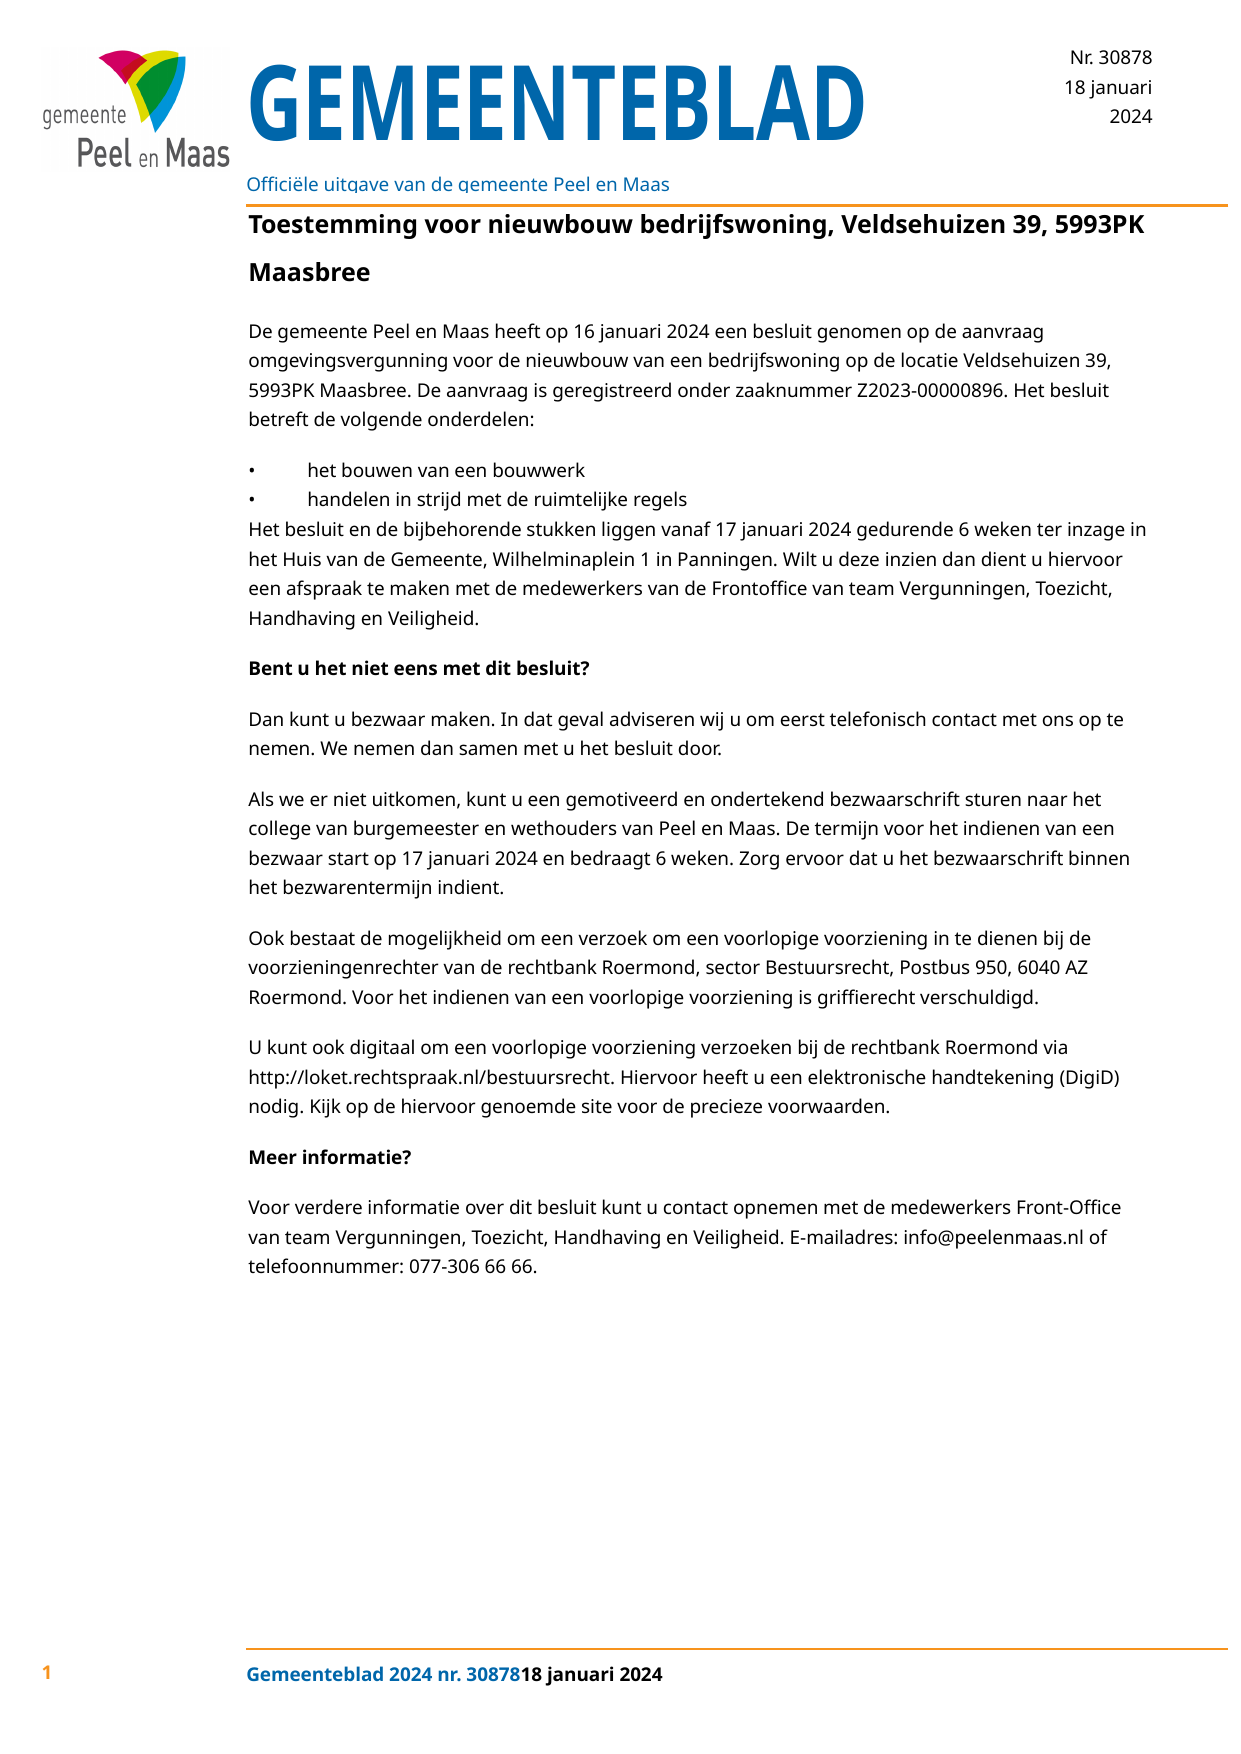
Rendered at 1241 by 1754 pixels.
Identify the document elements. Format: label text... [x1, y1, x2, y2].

text Toestemming voor nieuwbouw bedrijfswoning, Veldsehuizen 39, 5993PK Maasbree [248, 207, 1152, 288]
list handelen in strijd met de ruimtelijke regels [248, 487, 1152, 512]
list het bouwen van een bouwwerk [248, 457, 1152, 483]
text U kunt ook digitaal om een voorlopige voorziening verzoeken bij de rechtbank Roermond via http://loket.rechtspraak.nl/bestuursrecht. Hiervoor heeft u een elektronische handtekening (DigiD) nodig. Kijk op de hiervoor genoemde site voor de precieze voorwaarden. [248, 1034, 1152, 1119]
text Dan kunt u bezwaar maken. In dat geval adviseren wij u om eerst telefonisch contact met ons op te nemen. We nemen dan samen met u het besluit door. [248, 706, 1152, 761]
text Ook bestaat de mogelijkheid om een verzoek om een voorlopige voorziening in te dienen bij de voorzieningenrechter van de rechtbank Roermond, sector Bestuursrecht, Postbus 950, 6040 AZ Roermond. Voor het indienen van een voorlopige voorziening is griffierecht verschuldigd. [248, 925, 1152, 1010]
picture [41, 47, 231, 172]
text Als we er niet uitkomen, kunt u een gemotiveerd en ondertekend bezwaarschrift sturen naar het college van burgemeester en wethouders van Peel en Maas. De termijn voor het indienen van een bezwaar start op 17 januari 2024 en bedraagt 6 weken. Zorg ervoor dat u het bezwaarschrift binnen het bezwarentermijn indient. [248, 786, 1152, 900]
text Bent u het niet eens met dit besluit? [248, 655, 1152, 681]
text Voor verdere informatie over dit besluit kunt u contact opnemen met de medewerkers Front-Office van team Vergunningen, Toezicht, Handhaving en Veiligheid. E-mailadres: info@peelenmaas.nl of telefoonnummer: 077-306 66 66. [248, 1194, 1152, 1279]
text Het besluit en de bijbehorende stukken liggen vanaf 17 januari 2024 gedurende 6 weken ter inzage in het Huis van de Gemeente, Wilhelminaplein 1 in Panningen. Wilt u deze inzien dan dient u hiervoor een afspraak te maken met de medewerkers van de Frontoffice van team Vergunningen, Toezicht, Handhaving en Veiligheid. [248, 516, 1152, 631]
text Meer informatie? [248, 1144, 1152, 1170]
text De gemeente Peel en Maas heeft op 16 januari 2024 een besluit genomen op de aanvraag omgevingsvergunning voor de nieuwbouw van een bedrijfswoning op de locatie Veldsehuizen 39, 5993PK Maasbree. De aanvraag is geregistreerd onder zaaknummer Z2023-00000896. Het besluit betreft de volgende onderdelen: [248, 318, 1152, 432]
